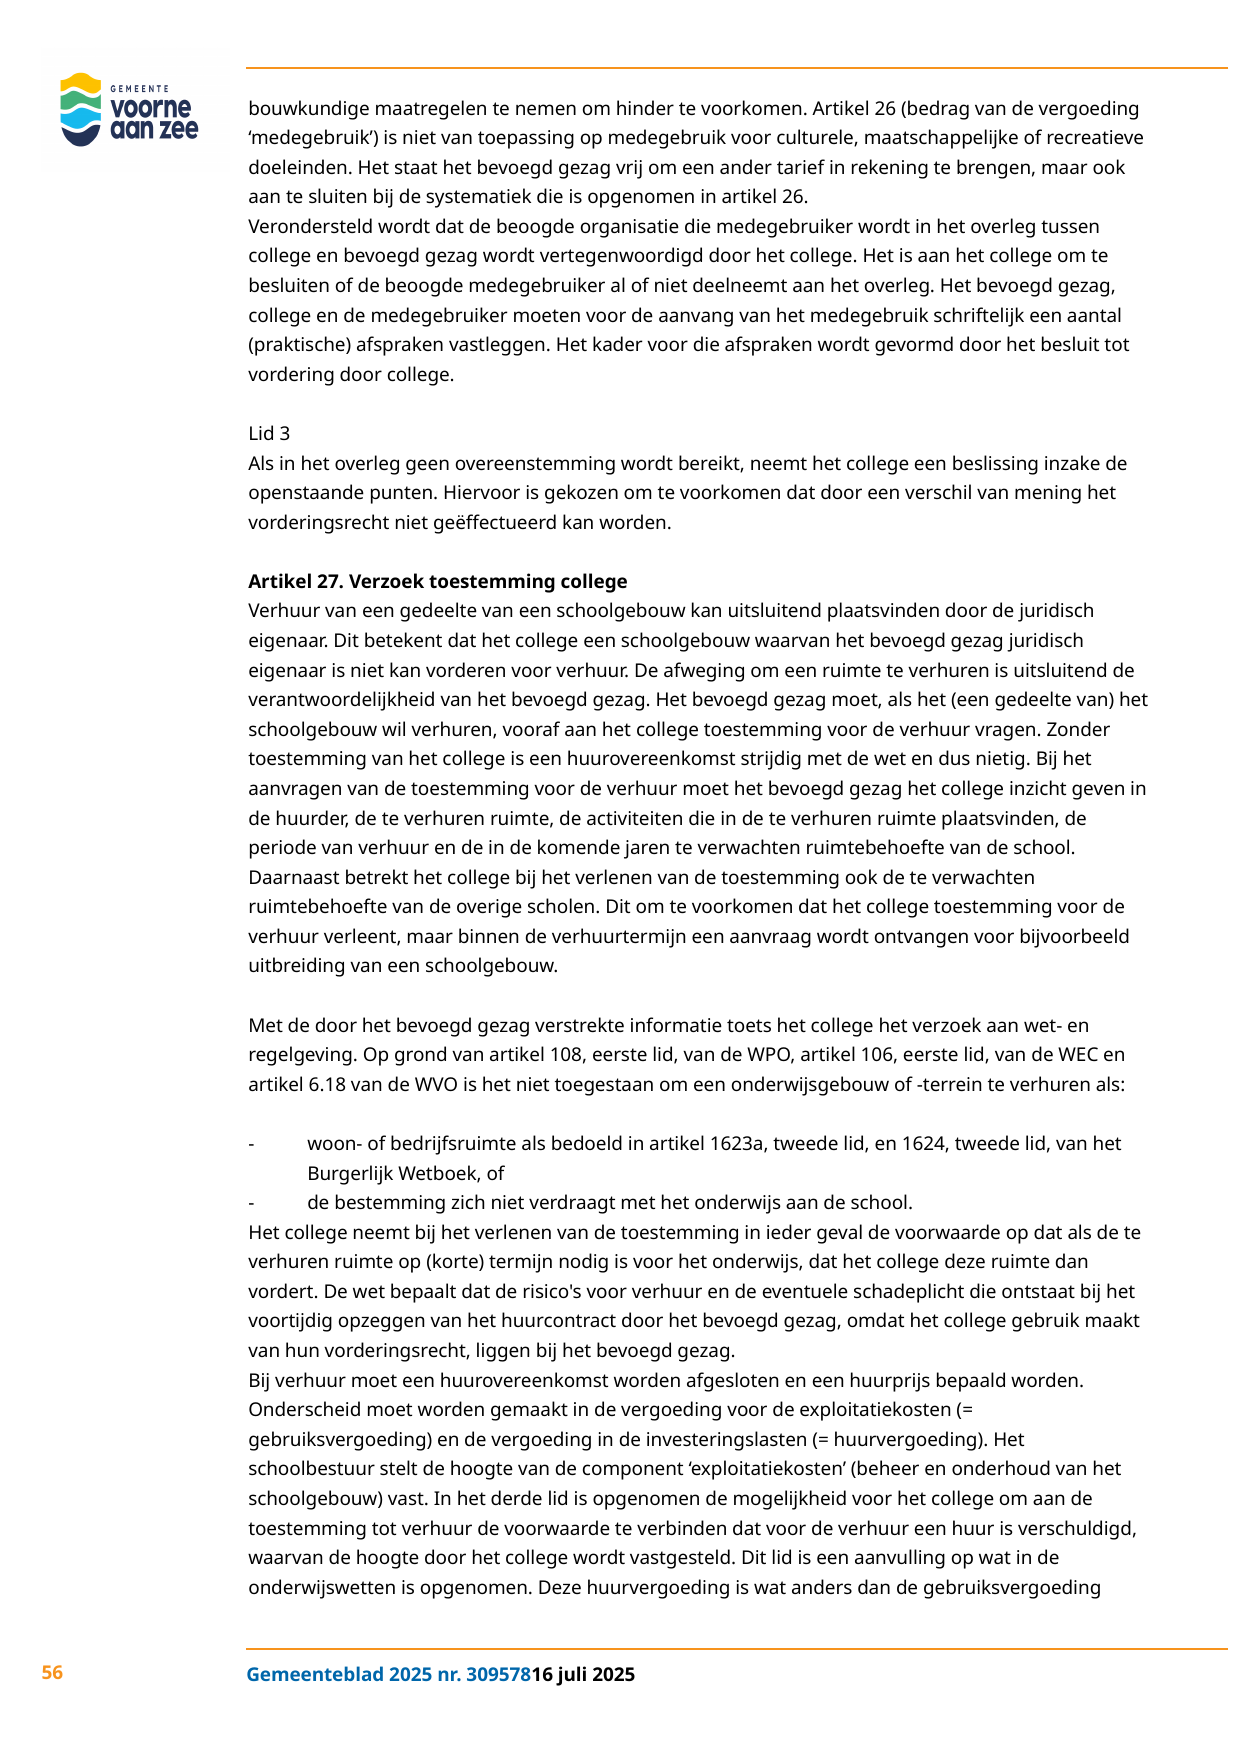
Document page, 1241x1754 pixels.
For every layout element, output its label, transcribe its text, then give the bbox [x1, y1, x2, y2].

picture [41, 47, 231, 172]
text Verondersteld wordt dat de beoogde organisatie die medegebruiker wordt in het overleg tussen college en bevoegd gezag wordt vertegenwoordigd door het college. Het is aan het college om te besluiten of de beoogde medegebruiker al of niet deelneemt aan het overleg. Het bevoegd gezag, college en de medegebruiker moeten voor de aanvang van het medegebruik schriftelijk een aantal (praktische) afspraken vastleggen. Het kader voor die afspraken wordt gevormd door het besluit tot vordering door college. [248, 213, 1152, 387]
text Het college neemt bij het verlenen van de toestemming in ieder geval de voorwaarde op dat als de te verhuren ruimte op (korte) termijn nodig is voor het onderwijs, dat het college deze ruimte dan vordert. De wet bepaalt dat de risico's voor verhuur en de eventuele schadeplicht die ontstaat bij het voortijdig opzeggen van het huurcontract door het bevoegd gezag, omdat het college gebruik maakt van hun vorderingsrecht, liggen bij het bevoegd gezag. [248, 1219, 1152, 1363]
text Lid 3 [248, 420, 1152, 446]
text Verhuur van een gedeelte van een schoolgebouw kan uitsluitend plaatsvinden door de juridisch eigenaar. Dit betekent dat het college een schoolgebouw waarvan het bevoegd gezag juridisch eigenaar is niet kan vorderen voor verhuur. De afweging om een ruimte te verhuren is uitsluitend de verantwoordelijkheid van het bevoegd gezag. Het bevoegd gezag moet, als het (een gedeelte van) het schoolgebouw wil verhuren, vooraf aan het college toestemming voor de verhuur vragen. Zonder toestemming van het college is een huurovereenkomst strijdig met de wet en dus nietig. Bij het aanvragen van de toestemming voor de verhuur moet het bevoegd gezag het college inzicht geven in de huurder, de te verhuren ruimte, de activiteiten die in de te verhuren ruimte plaatsvinden, de periode van verhuur en de in de komende jaren te verwachten ruimtebehoefte van de school. Daarnaast betrekt het college bij het verlenen van de toestemming ook de te verwachten ruimtebehoefte van de overige scholen. Dit om te voorkomen dat het college toestemming voor de verhuur verleent, maar binnen de verhuurtermijn een aanvraag wordt ontvangen voor bijvoorbeeld uitbreiding van een schoolgebouw. [248, 598, 1152, 978]
text Met de door het bevoegd gezag verstrekte informatie toets het college het verzoek aan wet- en regelgeving. Op grond van artikel 108, eerste lid, van de WPO, artikel 106, eerste lid, van de WEC en artikel 6.18 van de WVO is het niet toegestaan om een onderwijsgebouw of -terrein te verhuren als: [248, 1012, 1152, 1097]
text Bij verhuur moet een huurovereenkomst worden afgesloten en een huurprijs bepaald worden. Onderscheid moet worden gemaakt in de vergoeding voor de exploitatiekosten (= gebruiksvergoeding) en de vergoeding in de investeringslasten (= huurvergoeding). Het schoolbestuur stelt de hoogte van de component ‘exploitatiekosten’ (beheer en onderhoud van het schoolgebouw) vast. In het derde lid is opgenomen de mogelijkheid voor het college om aan de toestemming tot verhuur de voorwaarde te verbinden dat voor de verhuur een huur is verschuldigd, waarvan de hoogte door het college wordt vastgesteld. Dit lid is een aanvulling op wat in de onderwijswetten is opgenomen. Deze huurvergoeding is wat anders dan de gebruiksvergoeding [248, 1367, 1152, 1600]
list woon- of bedrijfsruimte als bedoeld in artikel 1623a, tweede lid, en 1624, tweede lid, van het Burgerlijk Wetboek, of [248, 1130, 1152, 1186]
text Als in het overleg geen overeenstemming wordt bereikt, neemt het college een beslissing inzake de openstaande punten. Hiervoor is gekozen om te voorkomen dat door een verschil van mening het vorderingsrecht niet geëffectueerd kan worden. [248, 450, 1152, 535]
list de bestemming zich niet verdraagt met het onderwijs aan de school. [248, 1189, 1152, 1215]
text Artikel 27. Verzoek toestemming college [248, 568, 1152, 594]
text bouwkundige maatregelen te nemen om hinder te voorkomen. Artikel 26 (bedrag van de vergoeding ‘medegebruik’) is niet van toepassing op medegebruik voor culturele, maatschappelijke of recreatieve doeleinden. Het staat het bevoegd gezag vrij om een ander tarief in rekening te brengen, maar ook aan te sluiten bij de systematiek die is opgenomen in artikel 26. [248, 95, 1152, 209]
